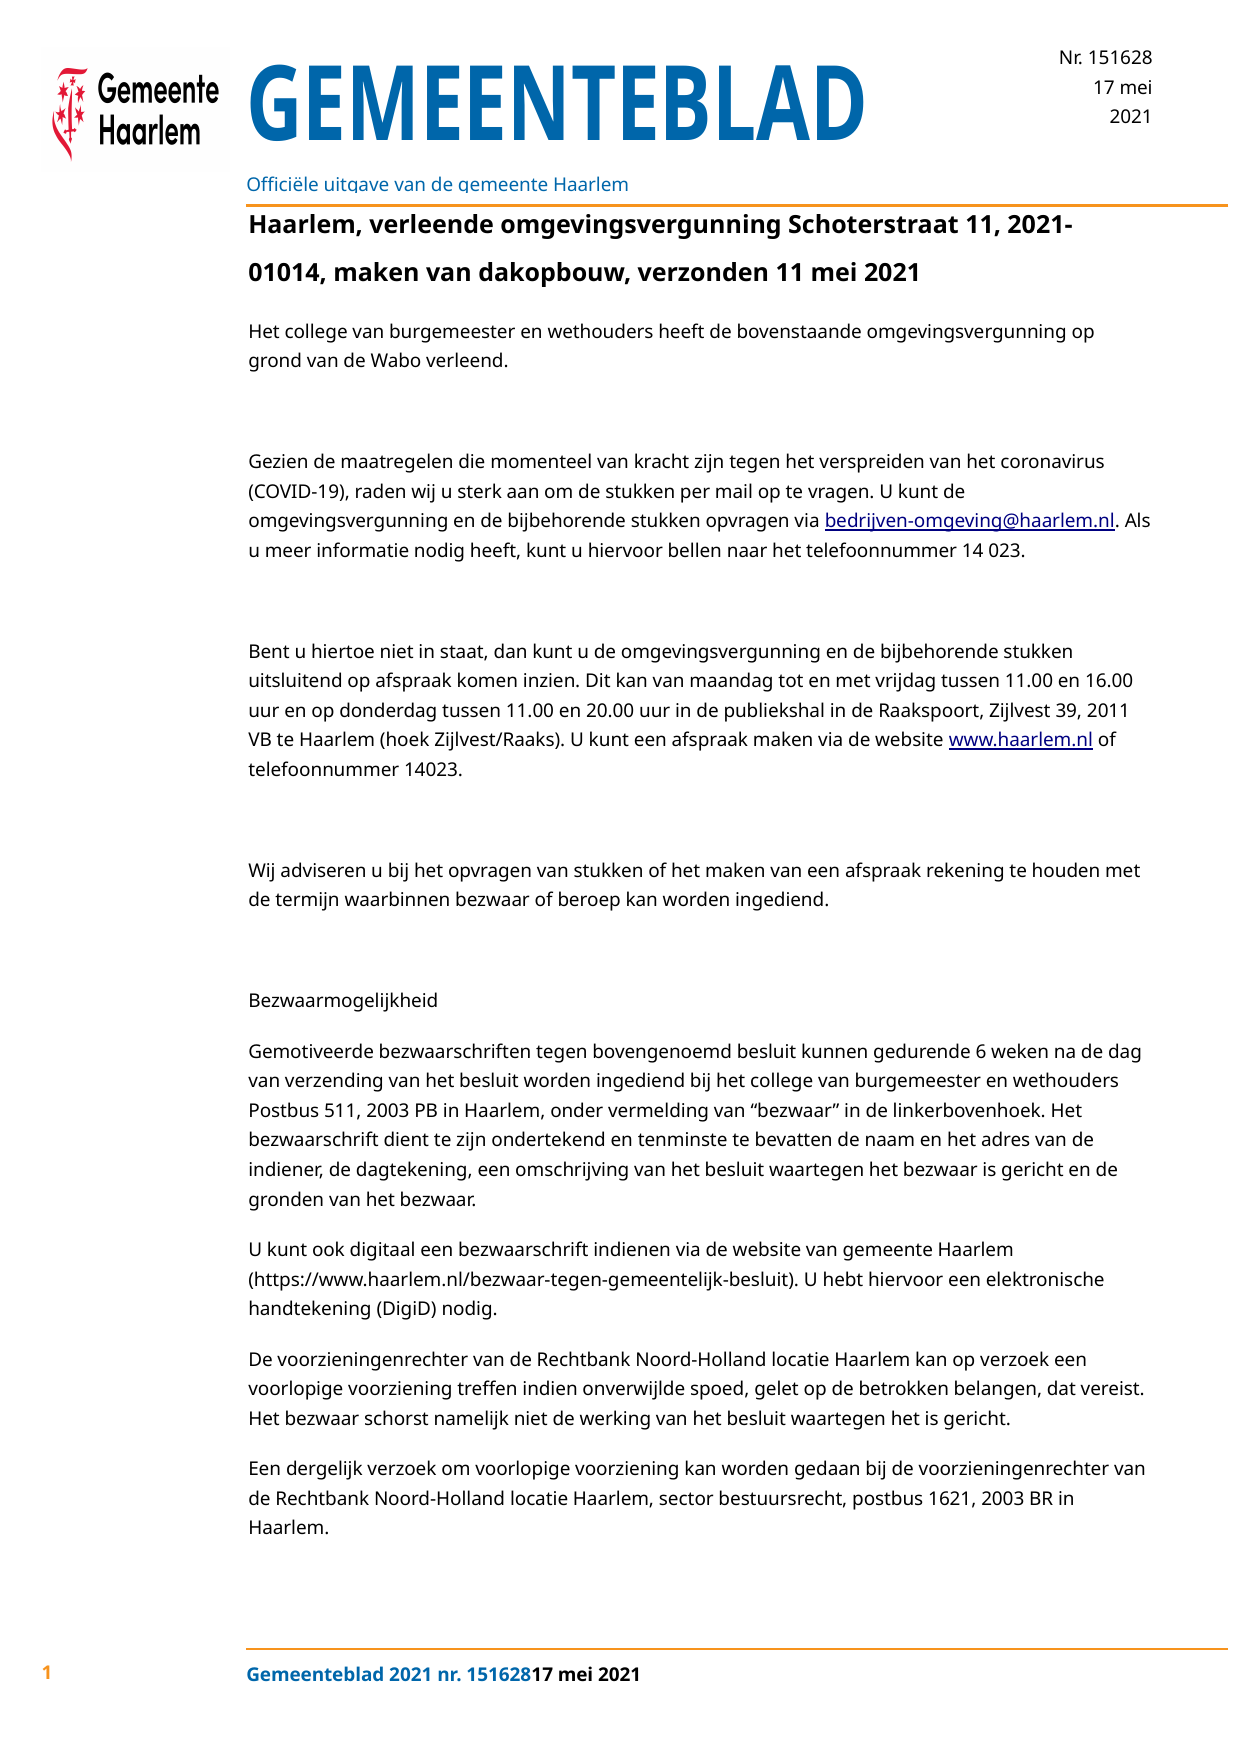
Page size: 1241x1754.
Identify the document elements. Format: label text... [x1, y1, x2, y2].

text Gezien de maatregelen die momenteel van kracht zijn tegen het verspreiden van het coronavirus (COVID-19), raden wij u sterk aan om de stukken per mail op te vragen. U kunt de omgevingsvergunning en de bijbehorende stukken opvragen via bedrijven-omgeving@haarlem.nl. Als u meer informatie nodig heeft, kunt u hiervoor bellen naar het telefoonnummer 14 023. [248, 448, 1152, 563]
text Wij adviseren u bij het opvragen van stukken of het maken van een afspraak rekening te houden met de termijn waarbinnen bezwaar of beroep kan worden ingediend. [248, 857, 1152, 912]
text De voorzieningenrechter van de Rechtbank Noord-Holland locatie Haarlem kan op verzoek een voorlopige voorziening treffen indien onverwijlde spoed, gelet op de betrokken belangen, dat vereist. Het bezwaar schorst namelijk niet de werking van het besluit waartegen het is gericht. [248, 1346, 1152, 1431]
text Haarlem, verleende omgevingsvergunning Schoterstraat 11, 2021-01014, maken van dakopbouw, verzonden 11 mei 2021 [248, 207, 1152, 288]
text Bent u hiertoe niet in staat, dan kunt u de omgevingsvergunning en de bijbehorende stukken uitsluitend op afspraak komen inzien. Dit kan van maandag tot en met vrijdag tussen 11.00 en 16.00 uur en op donderdag tussen 11.00 en 20.00 uur in de publiekshal in de Raakspoort, Zijlvest 39, 2011 VB te Haarlem (hoek Zijlvest/Raaks). U kunt een afspraak maken via de website www.haarlem.nl of telefoonnummer 14023. [248, 638, 1152, 782]
text Gemotiveerde bezwaarschriften tegen bovengenoemd besluit kunnen gedurende 6 weken na de dag van verzending van het besluit worden ingediend bij het college van burgemeester en wethouders Postbus 511, 2003 PB in Haarlem, onder vermelding van “bezwaar” in de linkerbovenhoek. Het bezwaarschrift dient te zijn ondertekend en tenminste te bevatten de naam en het adres van de indiener, de dagtekening, een omschrijving van het besluit waartegen het bezwaar is gericht en de gronden van het bezwaar. [248, 1038, 1152, 1212]
text U kunt ook digitaal een bezwaarschrift indienen via de website van gemeente Haarlem (https://www.haarlem.nl/bezwaar-tegen-gemeentelijk-besluit). U hebt hiervoor een elektronische handtekening (DigiD) nodig. [248, 1236, 1152, 1321]
text Bezwaarmogelijkheid [248, 987, 1152, 1013]
text Het college van burgemeester en wethouders heeft de bovenstaande omgevingsvergunning op grond van de Wabo verleend. [248, 318, 1152, 373]
text Een dergelijk verzoek om voorlopige voorziening kan worden gedaan bij de voorzieningenrechter van de Rechtbank Noord-Holland locatie Haarlem, sector bestuursrecht, postbus 1621, 2003 BR in Haarlem. [248, 1455, 1152, 1540]
picture [41, 47, 231, 172]
